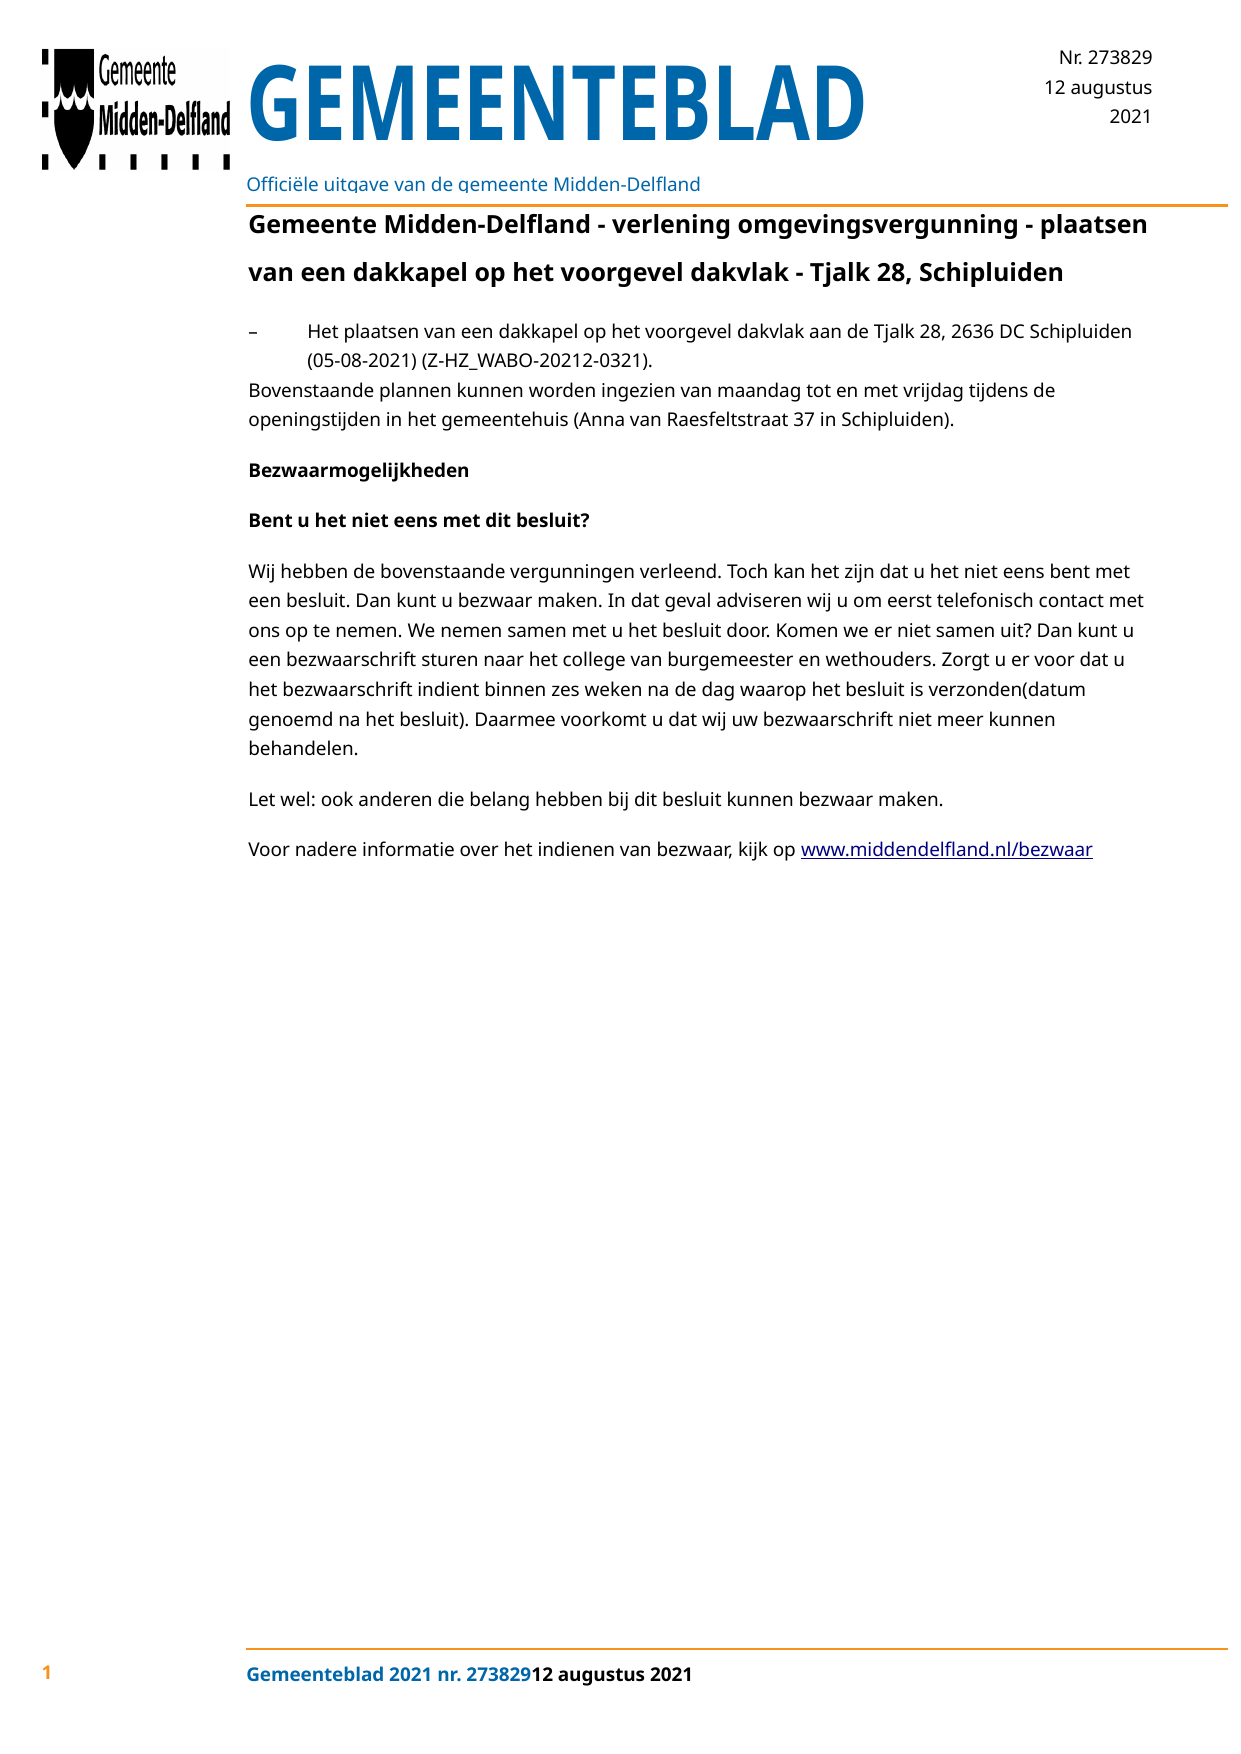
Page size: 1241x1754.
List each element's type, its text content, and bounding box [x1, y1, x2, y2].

picture [41, 47, 231, 172]
text Bezwaarmogelijkheden [248, 457, 1152, 483]
text Voor nadere informatie over het indienen van bezwaar, kijk op www.middendelfland.nl/bezwaar [248, 836, 1152, 862]
text Let wel: ook anderen die belang hebben bij dit besluit kunnen bezwaar maken. [248, 786, 1152, 812]
text Bent u het niet eens met dit besluit? [248, 507, 1152, 533]
text Gemeente Midden-Delfland - verlening omgevingsvergunning - plaatsen van een dakkapel op het voorgevel dakvlak - Tjalk 28, Schipluiden [248, 207, 1152, 288]
text Wij hebben de bovenstaande vergunningen verleend. Toch kan het zijn dat u het niet eens bent met een besluit. Dan kunt u bezwaar maken. In dat geval adviseren wij u om eerst telefonisch contact met ons op te nemen. We nemen samen met u het besluit door. Komen we er niet samen uit? Dan kunt u een bezwaarschrift sturen naar het college van burgemeester en wethouders. Zorgt u er voor dat u het bezwaarschrift indient binnen zes weken na de dag waarop het besluit is verzonden(datum genoemd na het besluit). Daarmee voorkomt u dat wij uw bezwaarschrift niet meer kunnen behandelen. [248, 558, 1152, 761]
text Bovenstaande plannen kunnen worden ingezien van maandag tot en met vrijdag tijdens de openingstijden in het gemeentehuis (Anna van Raesfeltstraat 37 in Schipluiden). [248, 377, 1152, 432]
list Het plaatsen van een dakkapel op het voorgevel dakvlak aan de Tjalk 28, 2636 DC Schipluiden (05-08-2021) (Z-HZ_WABO-20212-0321). [248, 318, 1152, 373]
